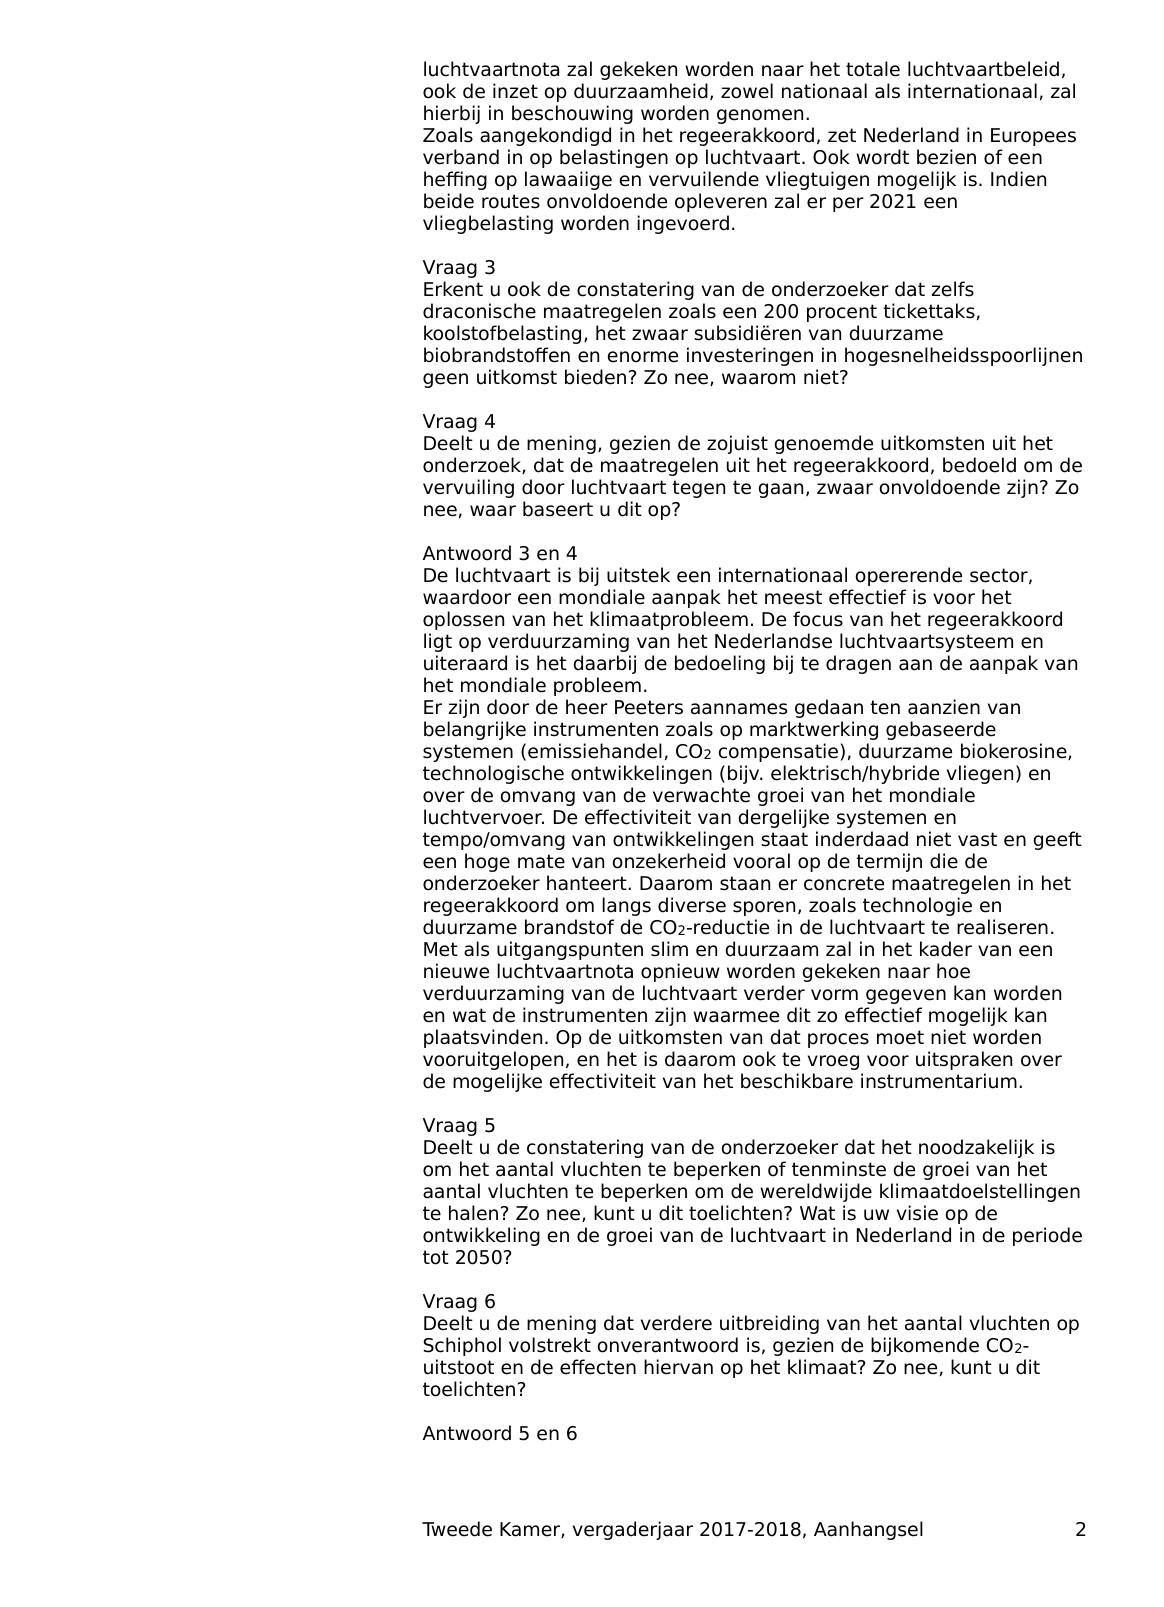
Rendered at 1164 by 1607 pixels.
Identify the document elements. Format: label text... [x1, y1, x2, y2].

text Vraag 3 [422, 257, 1087, 279]
text Zoals aangekondigd in het regeerakkoord, zet Nederland in Europees verband in op belastingen op luchtvaart. Ook wordt bezien of een heffing op lawaaiige en vervuilende vliegtuigen mogelijk is. Indien beide routes onvoldoende opleveren zal er per 2021 een vliegbelasting worden ingevoerd. [422, 125, 1087, 235]
text Er zijn door de heer Peeters aannames gedaan ten aanzien van belangrijke instrumenten zoals op marktwerking gebaseerde systemen (emissiehandel, CO2 compensatie), duurzame biokerosine, technologische ontwikkelingen (bijv. elektrisch/hybride vliegen) en over de omvang van de verwachte groei van het mondiale luchtvervoer. De effectiviteit van dergelijke systemen en tempo/omvang van ontwikkelingen staat inderdaad niet vast en geeft een hoge mate van onzekerheid vooral op de termijn die de onderzoeker hanteert. Daarom staan er concrete maatregelen in het regeerakkoord om langs diverse sporen, zoals technologie en duurzame brandstof de CO2-reductie in de luchtvaart te realiseren. Met als uitgangspunten slim en duurzaam zal in het kader van een nieuwe luchtvaartnota opnieuw worden gekeken naar hoe verduurzaming van de luchtvaart verder vorm gegeven kan worden en wat de instrumenten zijn waarmee dit zo effectief mogelijk kan plaatsvinden. Op de uitkomsten van dat proces moet niet worden vooruitgelopen, en het is daarom ook te vroeg voor uitspraken over de mogelijke effectiviteit van het beschikbare instrumentarium. [422, 697, 1087, 1093]
text Antwoord 5 en 6 [422, 1423, 1087, 1445]
text Erkent u ook de constatering van de onderzoeker dat zelfs draconische maatregelen zoals een 200 procent tickettaks, koolstofbelasting, het zwaar subsidiëren van duurzame biobrandstoffen en enorme investeringen in hogesnelheidsspoorlijnen geen uitkomst bieden? Zo nee, waarom niet? [422, 279, 1087, 389]
text Vraag 4 [422, 411, 1087, 433]
text Deelt u de mening dat verdere uitbreiding van het aantal vluchten op Schiphol volstrekt onverantwoord is, gezien de bijkomende CO2-uitstoot en de effecten hiervan op het klimaat? Zo nee, kunt u dit toelichten? [422, 1313, 1087, 1401]
text Deelt u de constatering van de onderzoeker dat het noodzakelijk is om het aantal vluchten te beperken of tenminste de groei van het aantal vluchten te beperken om de wereldwijde klimaatdoelstellingen te halen? Zo nee, kunt u dit toelichten? Wat is uw visie op de ontwikkeling en de groei van de luchtvaart in Nederland in de periode tot 2050? [422, 1137, 1087, 1269]
text Vraag 6 [422, 1291, 1087, 1313]
text Antwoord 3 en 4 [422, 543, 1087, 565]
text Vraag 5 [422, 1115, 1087, 1137]
text luchtvaartnota zal gekeken worden naar het totale luchtvaartbeleid, ook de inzet op duurzaamheid, zowel nationaal als internationaal, zal hierbij in beschouwing worden genomen. [422, 59, 1087, 125]
text De luchtvaart is bij uitstek een internationaal opererende sector, waardoor een mondiale aanpak het meest effectief is voor het oplossen van het klimaatprobleem. De focus van het regeerakkoord ligt op verduurzaming van het Nederlandse luchtvaartsysteem en uiteraard is het daarbij de bedoeling bij te dragen aan de aanpak van het mondiale probleem. [422, 565, 1087, 697]
text Deelt u de mening, gezien de zojuist genoemde uitkomsten uit het onderzoek, dat de maatregelen uit het regeerakkoord, bedoeld om de vervuiling door luchtvaart tegen te gaan, zwaar onvoldoende zijn? Zo nee, waar baseert u dit op? [422, 433, 1087, 521]
